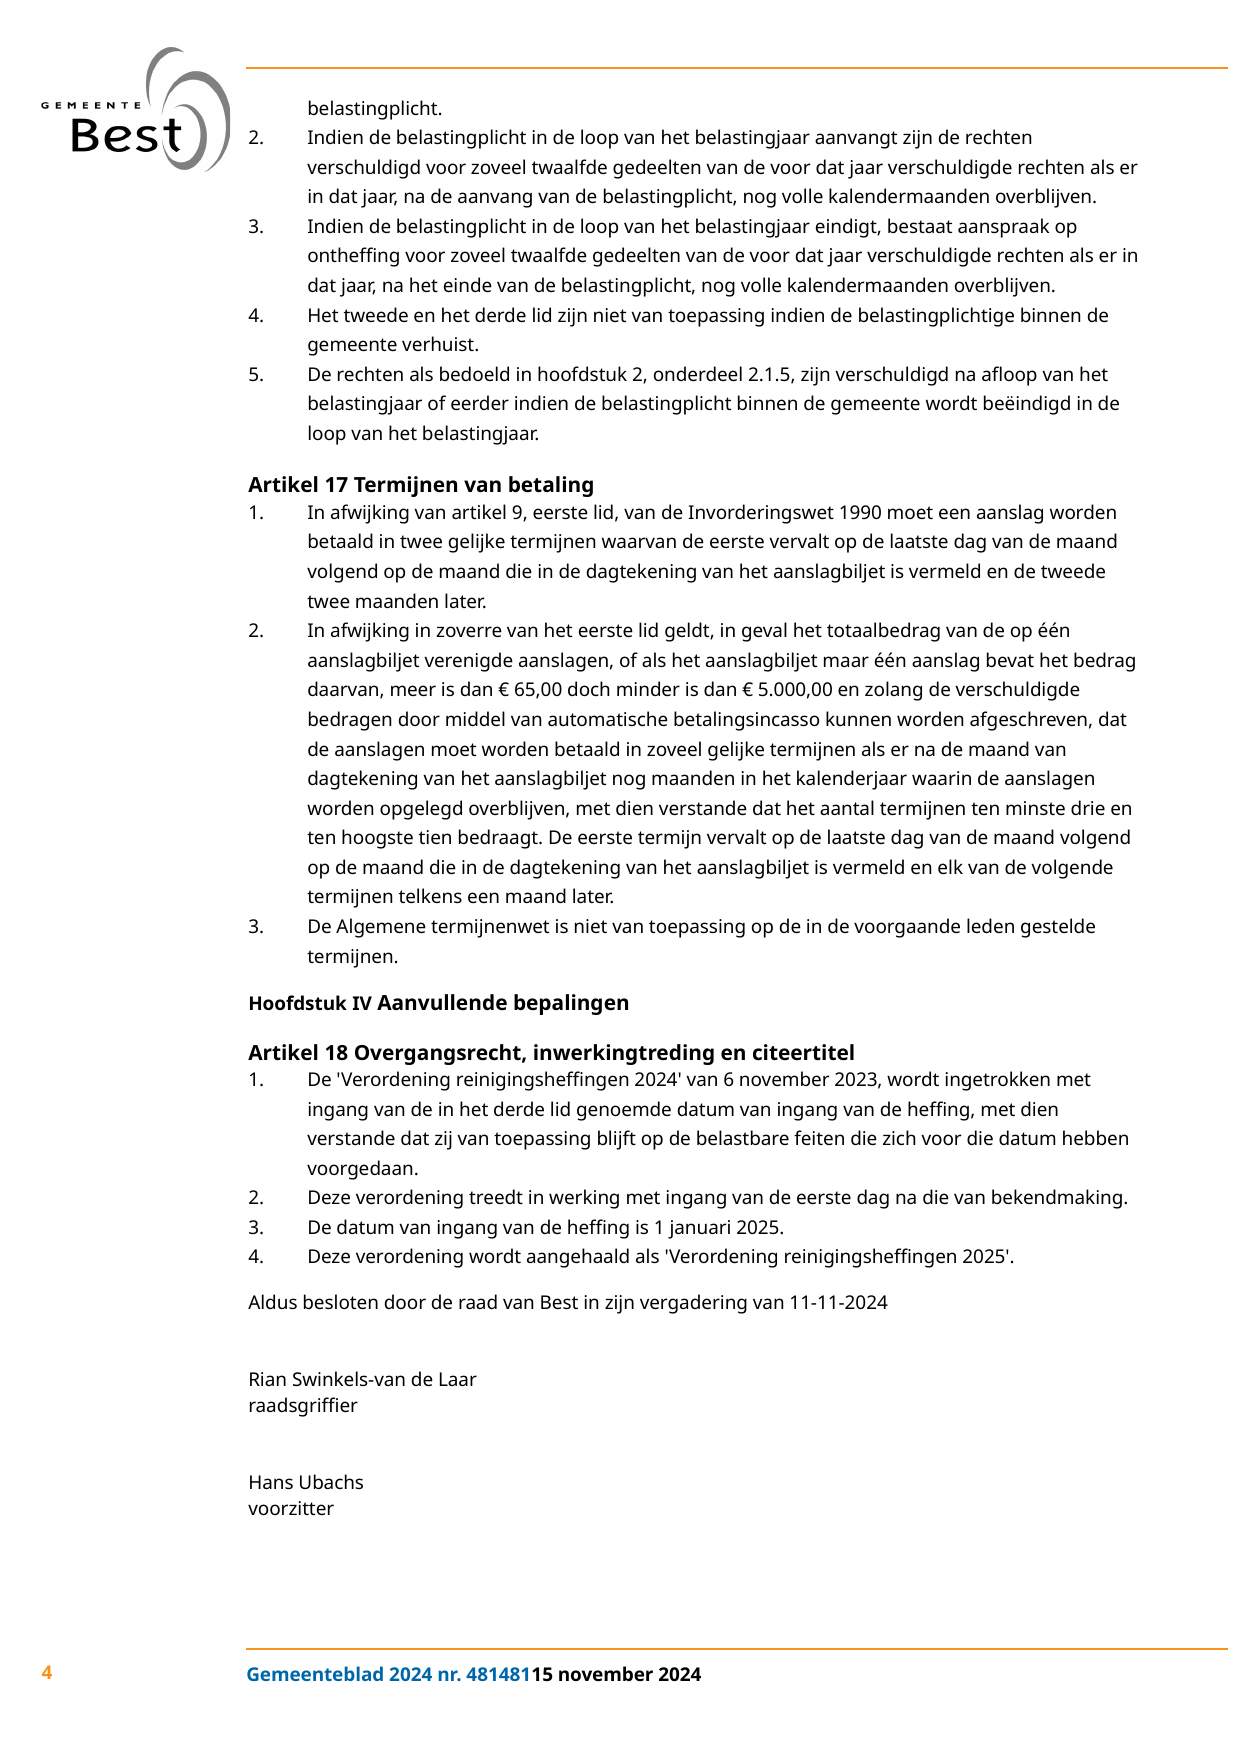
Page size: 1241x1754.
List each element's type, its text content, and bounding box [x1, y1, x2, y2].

list Deze verordening treedt in werking met ingang van de eerste dag na die van bekendmaking. [248, 1184, 1152, 1210]
list De rechten als bedoeld in hoofdstuk 2, onderdeel 2.1.5, zijn verschuldigd na afloop van het belastingjaar of eerder indien de belastingplicht binnen de gemeente wordt beëindigd in de loop van het belastingjaar. [248, 361, 1152, 446]
list belastingplicht. [248, 95, 1152, 121]
list Indien de belastingplicht in de loop van het belastingjaar eindigt, bestaat aanspraak op ontheffing voor zoveel twaalfde gedeelten van de voor dat jaar verschuldigde rechten als er in dat jaar, na het einde van de belastingplicht, nog volle kalendermaanden overblijven. [248, 213, 1152, 298]
list Deze verordening wordt aangehaald als 'Verordening reinigingsheffingen 2025'. [248, 1244, 1152, 1269]
text Aldus besloten door de raad van Best in zijn vergadering van 11-11-2024 [248, 1289, 1152, 1315]
text Hans Ubachs [248, 1469, 1152, 1495]
list Het tweede en het derde lid zijn niet van toepassing indien de belastingplichtige binnen de gemeente verhuist. [248, 302, 1152, 357]
text Hoofdstuk IV Aanvullende bepalingen [248, 988, 1152, 1017]
text Artikel 17 Termijnen van betaling [248, 471, 1152, 499]
picture [41, 47, 231, 172]
text raadsgriffier [248, 1392, 1152, 1418]
text voorzitter [248, 1495, 1152, 1521]
list De Algemene termijnenwet is niet van toepassing op de in de voorgaande leden gestelde termijnen. [248, 913, 1152, 968]
list De 'Verordening reinigingsheffingen 2024' van 6 november 2023, wordt ingetrokken met ingang van de in het derde lid genoemde datum van ingang van de heffing, met dien verstande dat zij van toepassing blijft op de belastbare feiten die zich voor die datum hebben voorgedaan. [248, 1066, 1152, 1181]
list De datum van ingang van de heffing is 1 januari 2025. [248, 1214, 1152, 1240]
list Indien de belastingplicht in de loop van het belastingjaar aanvangt zijn de rechten verschuldigd voor zoveel twaalfde gedeelten van de voor dat jaar verschuldigde rechten als er in dat jaar, na de aanvang van de belastingplicht, nog volle kalendermaanden overblijven. [248, 124, 1152, 209]
text Rian Swinkels-van de Laar [248, 1366, 1152, 1392]
list In afwijking in zoverre van het eerste lid geldt, in geval het totaalbedrag van de op één aanslagbiljet verenigde aanslagen, of als het aanslagbiljet maar één aanslag bevat het bedrag daarvan, meer is dan € 65,00 doch minder is dan € 5.000,00 en zolang de verschuldigde bedragen door middel van automatische betalingsincasso kunnen worden afgeschreven, dat de aanslagen moet worden betaald in zoveel gelijke termijnen als er na de maand van dagtekening van het aanslagbiljet nog maanden in het kalenderjaar waarin de aanslagen worden opgelegd overblijven, met dien verstande dat het aantal termijnen ten minste drie en ten hoogste tien bedraagt. De eerste termijn vervalt op de laatste dag van de maand volgend op de maand die in de dagtekening van het aanslagbiljet is vermeld en elk van de volgende termijnen telkens een maand later. [248, 617, 1152, 909]
text Artikel 18 Overgangsrecht, inwerkingtreding en citeertitel [248, 1038, 1152, 1066]
list In afwijking van artikel 9, eerste lid, van de Invorderingswet 1990 moet een aanslag worden betaald in twee gelijke termijnen waarvan de eerste vervalt op de laatste dag van de maand volgend op de maand die in de dagtekening van het aanslagbiljet is vermeld en de tweede twee maanden later. [248, 499, 1152, 613]
